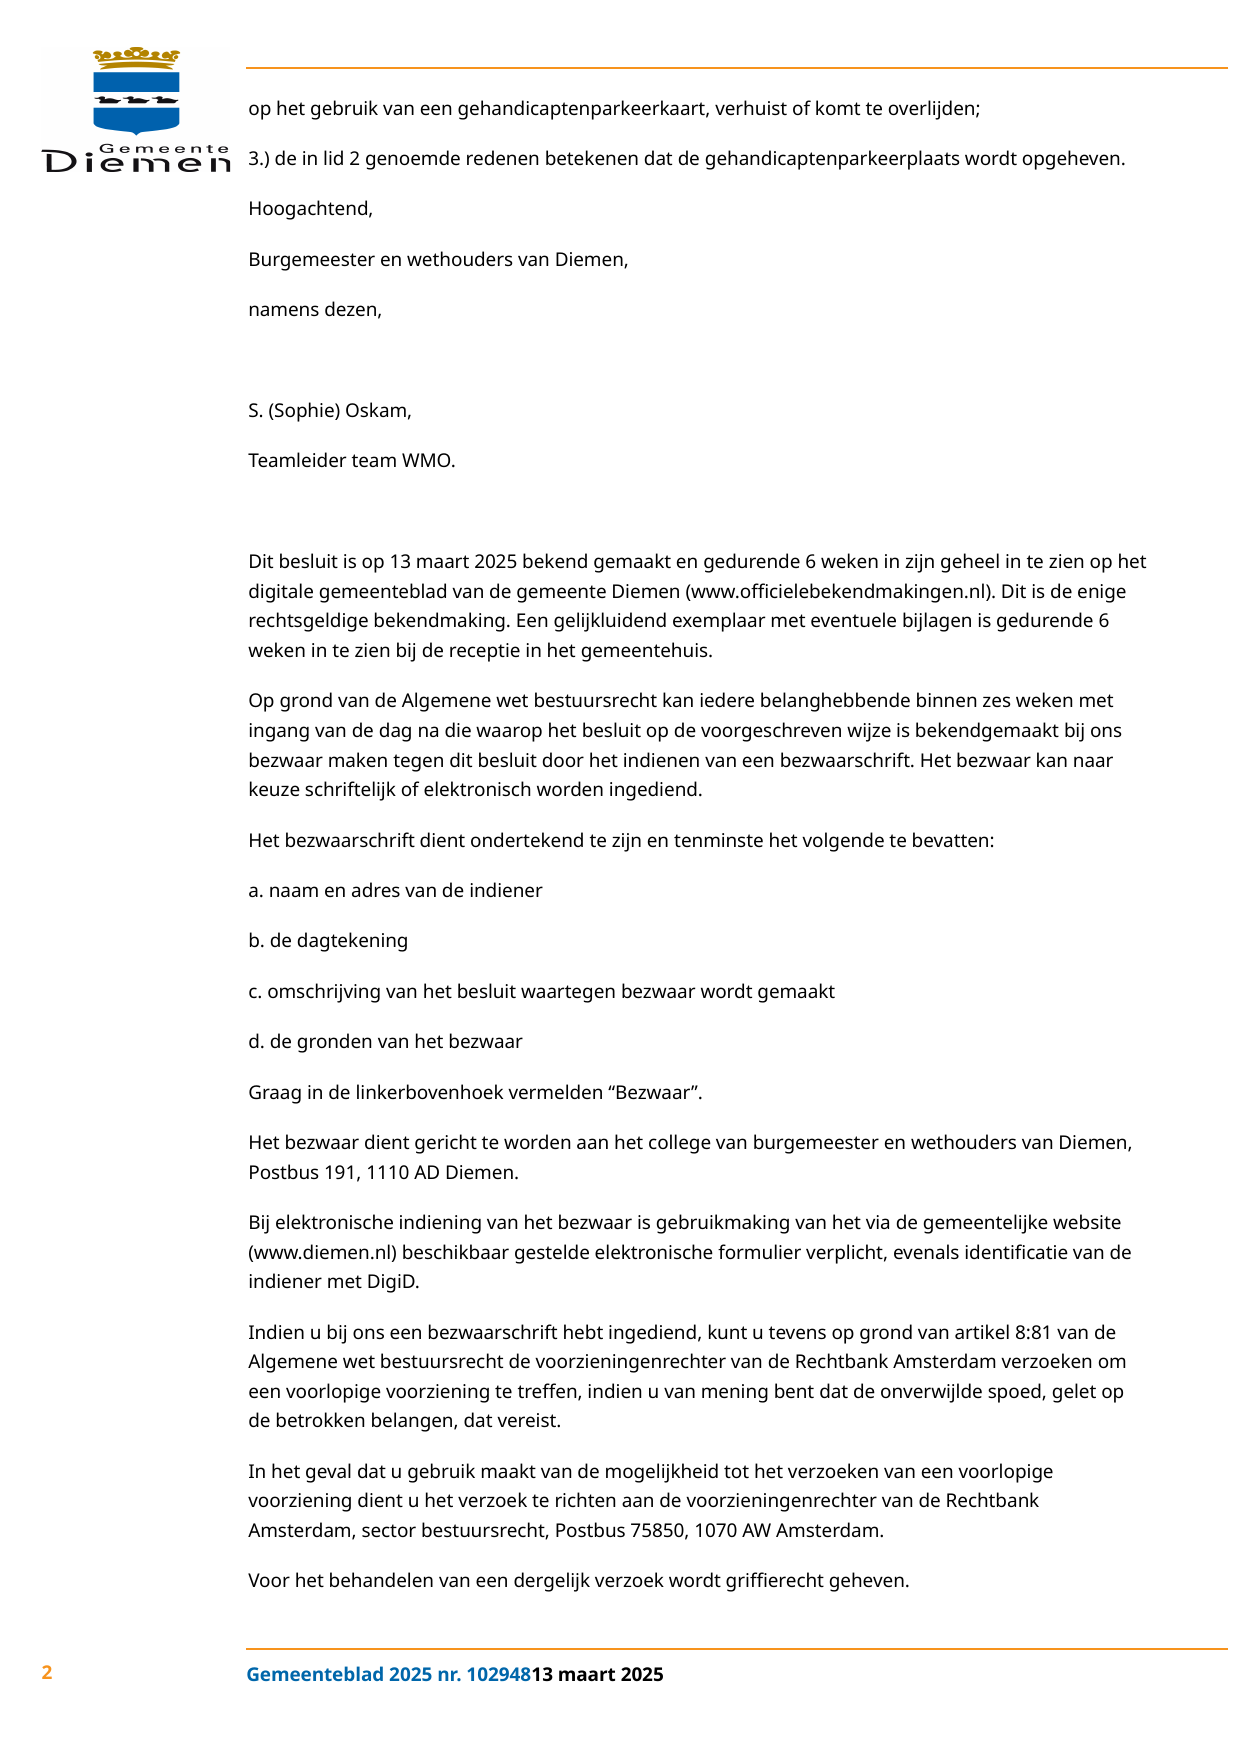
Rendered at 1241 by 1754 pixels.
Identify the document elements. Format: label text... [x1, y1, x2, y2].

text Graag in de linkerbovenhoek vermelden “Bezwaar”. [248, 1079, 1152, 1105]
text S. (Sophie) Oskam, [248, 397, 1152, 423]
text a. naam en adres van de indiener [248, 877, 1152, 903]
picture [41, 47, 231, 172]
text Het bezwaar dient gericht te worden aan het college van burgemeester en wethouders van Diemen, Postbus 191, 1110 AD Diemen. [248, 1129, 1152, 1185]
text Burgemeester en wethouders van Diemen, [248, 246, 1152, 272]
text c. omschrijving van het besluit waartegen bezwaar wordt gemaakt [248, 978, 1152, 1004]
text 3.) de in lid 2 genoemde redenen betekenen dat de gehandicaptenparkeerplaats wordt opgeheven. [248, 145, 1152, 171]
text Het bezwaarschrift dient ondertekend te zijn en tenminste het volgende te bevatten: [248, 827, 1152, 853]
text In het geval dat u gebruik maakt van de mogelijkheid tot het verzoeken van een voorlopige voorziening dient u het verzoek te richten aan de voorzieningenrechter van de Rechtbank Amsterdam, sector bestuursrecht, Postbus 75850, 1070 AW Amsterdam. [248, 1458, 1152, 1543]
text Teamleider team WMO. [248, 448, 1152, 473]
text Indien u bij ons een bezwaarschrift hebt ingediend, kunt u tevens op grond van artikel 8:81 van de Algemene wet bestuursrecht de voorzieningenrechter van de Rechtbank Amsterdam verzoeken om een voorlopige voorziening te treffen, indien u van mening bent dat de onverwijlde spoed, gelet op de betrokken belangen, dat vereist. [248, 1319, 1152, 1433]
text op het gebruik van een gehandicaptenparkeerkaart, verhuist of komt te overlijden; [248, 95, 1152, 121]
text b. de dagtekening [248, 928, 1152, 953]
text namens dezen, [248, 296, 1152, 322]
text Dit besluit is op 13 maart 2025 bekend gemaakt en gedurende 6 weken in zijn geheel in te zien op het digitale gemeenteblad van de gemeente Diemen (www.officielebekendmakingen.nl). Dit is de enige rechtsgeldige bekendmaking. Een gelijkluidend exemplaar met eventuele bijlagen is gedurende 6 weken in te zien bij de receptie in het gemeentehuis. [248, 548, 1152, 663]
text d. de gronden van het bezwaar [248, 1028, 1152, 1054]
text Bij elektronische indiening van het bezwaar is gebruikmaking van het via de gemeentelijke website (www.diemen.nl) beschikbaar gestelde elektronische formulier verplicht, evenals identificatie van de indiener met DigiD. [248, 1209, 1152, 1294]
text Op grond van de Algemene wet bestuursrecht kan iedere belanghebbende binnen zes weken met ingang van de dag na die waarop het besluit op de voorgeschreven wijze is bekendgemaakt bij ons bezwaar maken tegen dit besluit door het indienen van een bezwaarschrift. Het bezwaar kan naar keuze schriftelijk of elektronisch worden ingediend. [248, 688, 1152, 802]
text Hoogachtend, [248, 196, 1152, 221]
text Voor het behandelen van een dergelijk verzoek wordt griffierecht geheven. [248, 1568, 1152, 1593]
